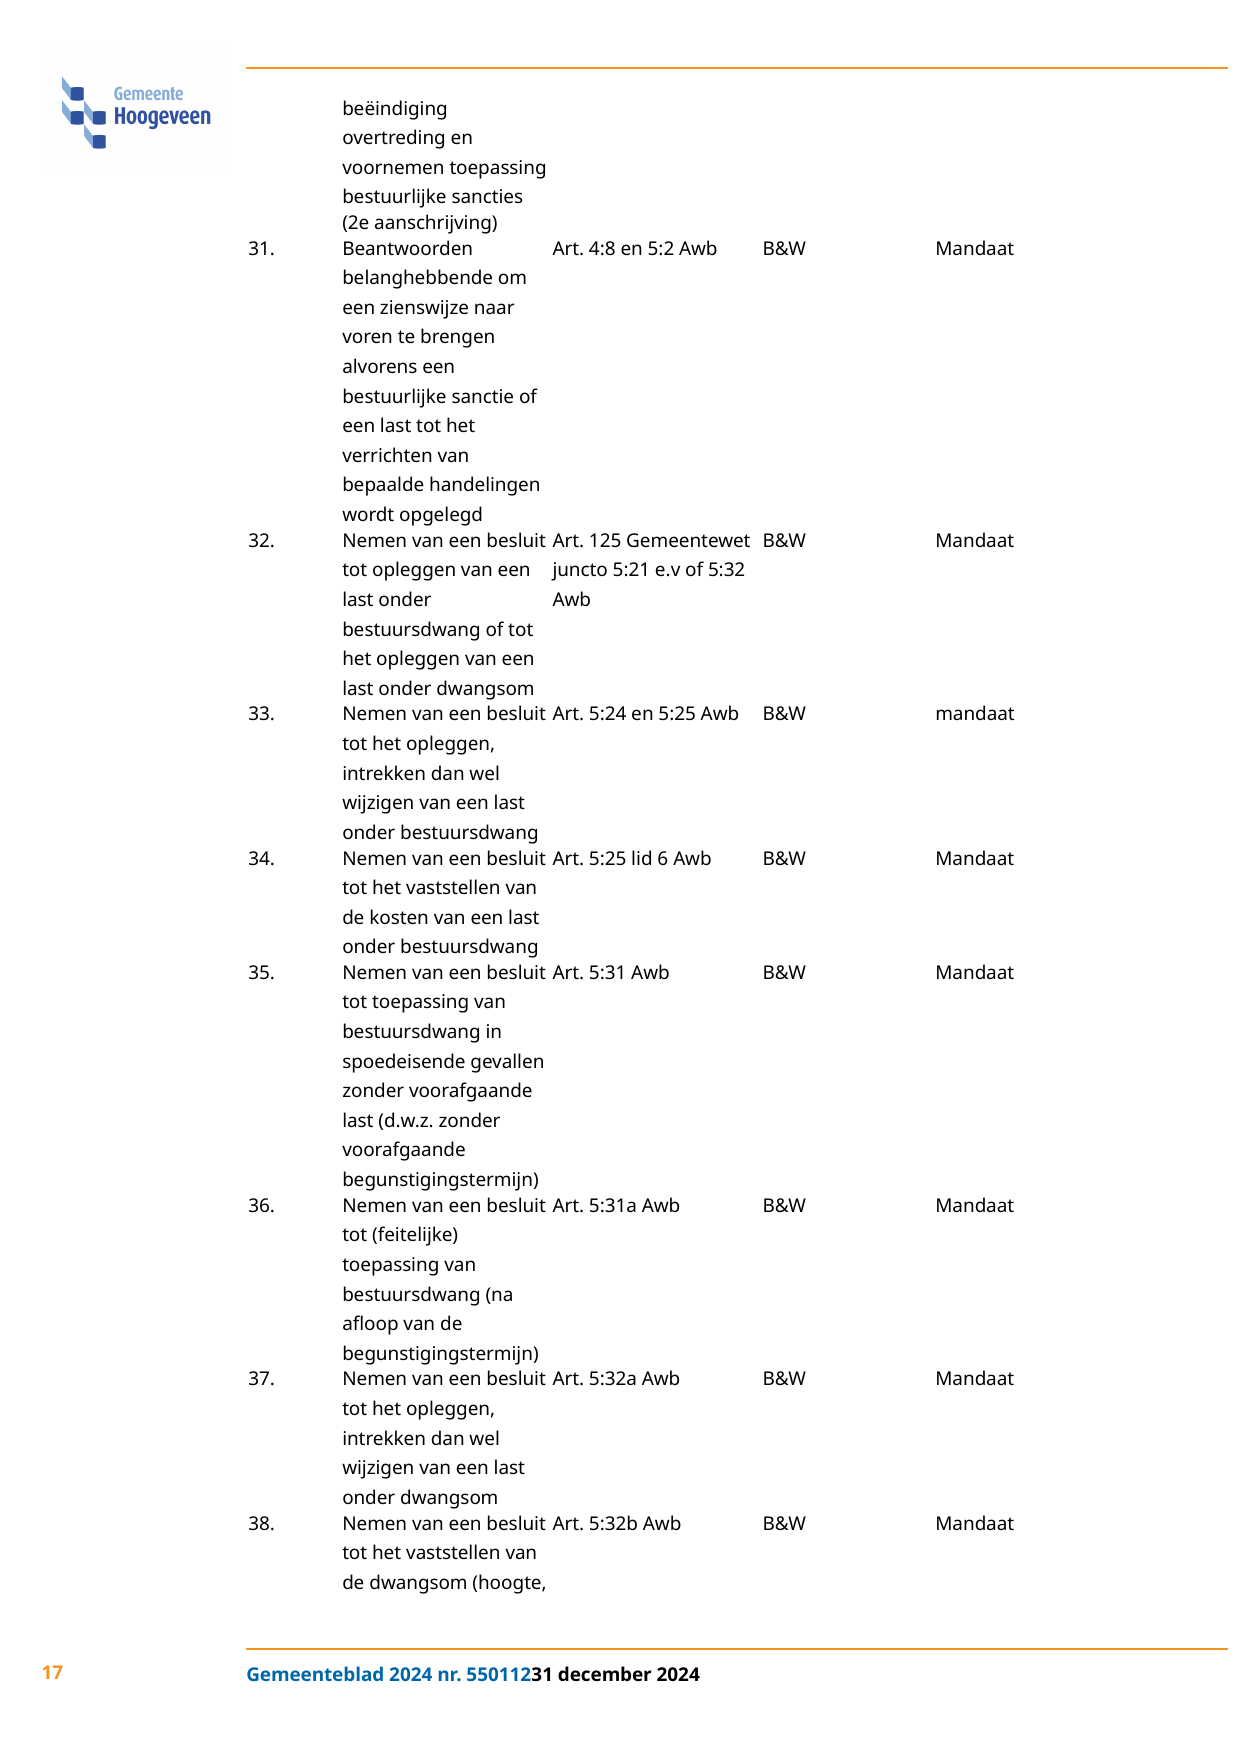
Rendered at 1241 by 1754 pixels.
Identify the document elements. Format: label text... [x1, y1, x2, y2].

table_cell Mandaat [935, 845, 1079, 959]
table_cell [1079, 235, 1152, 527]
table_cell Art. 5:24 en 5:25 Awb [552, 701, 762, 845]
table_cell 38. [248, 1510, 342, 1594]
table_cell [248, 95, 342, 209]
table_cell Art. 5:31a Awb [552, 1192, 762, 1366]
table_cell B&W [763, 1192, 935, 1366]
table_cell Mandaat [935, 959, 1079, 1192]
table_cell [552, 95, 762, 209]
table_cell Art. 4:8 en 5:2 Awb [552, 235, 762, 527]
table_cell Mandaat [935, 527, 1079, 701]
table_cell B&W [763, 1366, 935, 1510]
table_cell [552, 209, 762, 235]
table_cell [1079, 845, 1152, 959]
table_cell Art. 125 Gemeentewet juncto 5:21 e.v of 5:32 Awb [552, 527, 762, 701]
table_cell [1079, 1192, 1152, 1366]
table_cell (2e aanschrijving) [342, 209, 552, 235]
table_cell Art. 5:32a Awb [552, 1366, 762, 1510]
table_cell 36. [248, 1192, 342, 1366]
table_cell [1079, 959, 1152, 1192]
table_cell Mandaat [935, 1510, 1079, 1594]
table_cell B&W [763, 527, 935, 701]
table_cell [935, 209, 1079, 235]
table_cell beëindiging overtreding en voornemen toepassing bestuurlijke sancties [342, 95, 552, 209]
table_cell 35. [248, 959, 342, 1192]
table_cell B&W [763, 959, 935, 1192]
table_cell Nemen van een besluit tot het vaststellen van de kosten van een last onder bestuursdwang [342, 845, 552, 959]
table_cell [1079, 1510, 1152, 1594]
table_cell [1079, 95, 1152, 209]
table_cell Art. 5:31 Awb [552, 959, 762, 1192]
table_cell 31. [248, 235, 342, 527]
table_cell Mandaat [935, 1192, 1079, 1366]
table_cell B&W [763, 701, 935, 845]
table_cell Art. 5:32b Awb [552, 1510, 762, 1594]
table_cell [1079, 1366, 1152, 1510]
table_cell 34. [248, 845, 342, 959]
table_cell Nemen van een besluit tot het opleggen, intrekken dan wel wijzigen van een last onder dwangsom [342, 1366, 552, 1510]
table_cell Beantwoorden belanghebbende om een zienswijze naar voren te brengen alvorens een bestuurlijke sanctie of een last tot het verrichten van bepaalde handelingen wordt opgelegd [342, 235, 552, 527]
table_cell [1079, 209, 1152, 235]
table_cell B&W [763, 235, 935, 527]
table_cell [1079, 527, 1152, 701]
table_cell B&W [763, 1510, 935, 1594]
table_cell Mandaat [935, 235, 1079, 527]
table_cell Nemen van een besluit tot toepassing van bestuursdwang in spoedeisende gevallen zonder voorafgaande last (d.w.z. zonder voorafgaande begunstigingstermijn) [342, 959, 552, 1192]
table_cell [763, 209, 935, 235]
table_cell 33. [248, 701, 342, 845]
table_cell Nemen van een besluit tot het vaststellen van de dwangsom (hoogte, [342, 1510, 552, 1594]
table_cell Nemen van een besluit tot het opleggen, intrekken dan wel wijzigen van een last onder bestuursdwang [342, 701, 552, 845]
picture [41, 47, 231, 172]
table_cell 37. [248, 1366, 342, 1510]
table_cell Mandaat [935, 1366, 1079, 1510]
table_cell [935, 95, 1079, 209]
table_cell [248, 209, 342, 235]
table_cell Nemen van een besluit tot (feitelijke) toepassing van bestuursdwang (na afloop van de begunstigingstermijn) [342, 1192, 552, 1366]
table_cell mandaat [935, 701, 1079, 845]
table_cell Art. 5:25 lid 6 Awb [552, 845, 762, 959]
table_cell [763, 95, 935, 209]
table_cell [1079, 701, 1152, 845]
table_cell 32. [248, 527, 342, 701]
table_cell Nemen van een besluit tot opleggen van een last onder bestuursdwang of tot het opleggen van een last onder dwangsom [342, 527, 552, 701]
table_cell B&W [763, 845, 935, 959]
